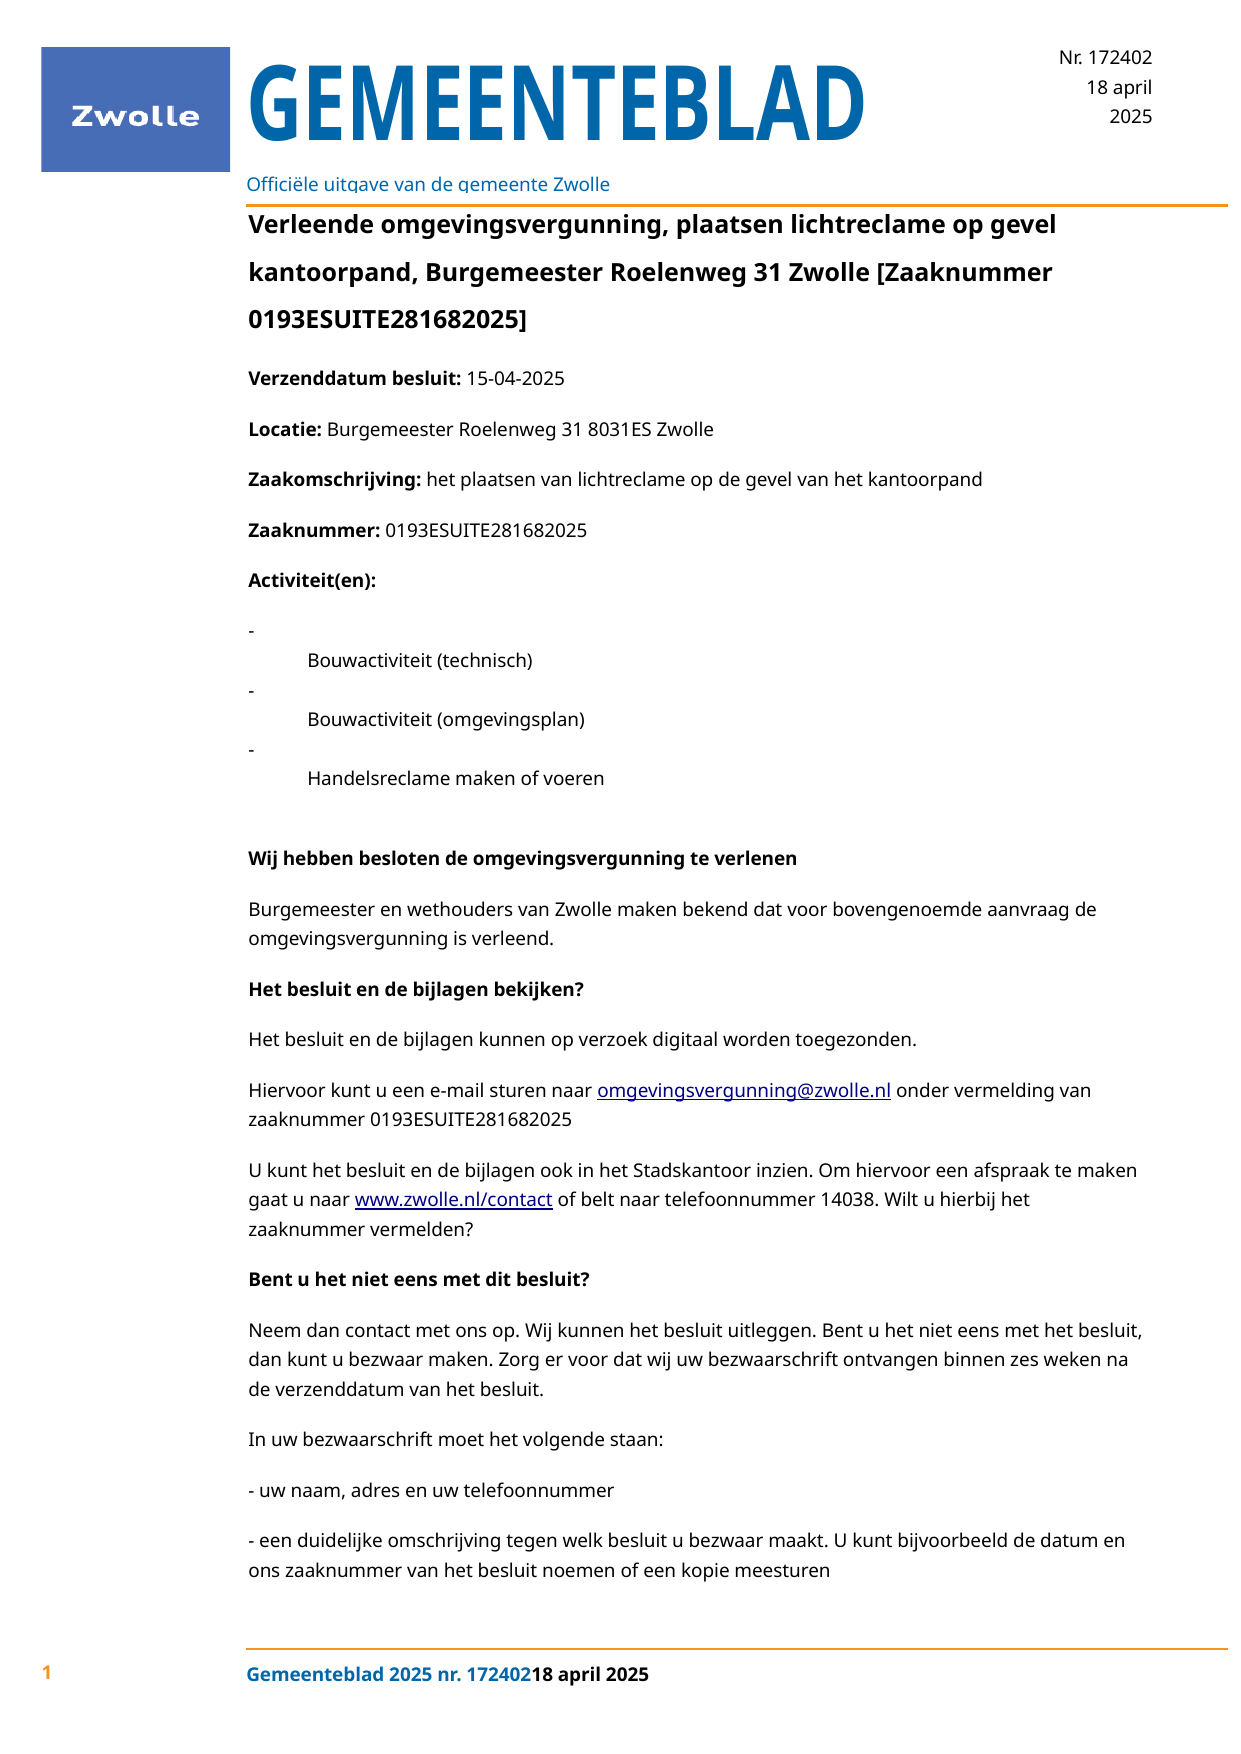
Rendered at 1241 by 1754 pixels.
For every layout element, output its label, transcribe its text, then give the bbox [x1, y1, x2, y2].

text Burgemeester en wethouders van Zwolle maken bekend dat voor bovengenoemde aanvraag de omgevingsvergunning is verleend. [248, 896, 1152, 951]
text In uw bezwaarschrift moet het volgende staan: [248, 1426, 1152, 1452]
text Locatie: Burgemeester Roelenweg 31 8031ES Zwolle [248, 416, 1152, 442]
text - een duidelijke omschrijving tegen welk besluit u bezwaar maakt. U kunt bijvoorbeeld de datum en ons zaaknummer van het besluit noemen of een kopie meesturen [248, 1527, 1152, 1582]
text Het besluit en de bijlagen kunnen op verzoek digitaal worden toegezonden. [248, 1026, 1152, 1052]
text Wij hebben besloten de omgevingsvergunning te verlenen [248, 846, 1152, 871]
text Het besluit en de bijlagen bekijken? [248, 976, 1152, 1002]
text Zaaknummer: 0193ESUITE281682025 [248, 517, 1152, 542]
list Bouwactiviteit (technisch) [248, 647, 1152, 673]
text Verzenddatum besluit: 15-04-2025 [248, 366, 1152, 391]
text Zaakomschrijving: het plaatsen van lichtreclame op de gevel van het kantoorpand [248, 466, 1152, 492]
text Neem dan contact met ons op. Wij kunnen het besluit uitleggen. Bent u het niet eens met het besluit, dan kunt u bezwaar maken. Zorg er voor dat wij uw bezwaarschrift ontvangen binnen zes weken na de verzenddatum van het besluit. [248, 1317, 1152, 1402]
text Bent u het niet eens met dit besluit? [248, 1266, 1152, 1292]
picture [41, 47, 231, 172]
text U kunt het besluit en de bijlagen ook in het Stadskantoor inzien. Om hiervoor een afspraak te maken gaat u naar www.zwolle.nl/contact of belt naar telefoonnummer 14038. Wilt u hierbij het zaaknummer vermelden? [248, 1157, 1152, 1242]
text Verleende omgevingsvergunning, plaatsen lichtreclame op gevel kantoorpand, Burgemeester Roelenweg 31 Zwolle [Zaaknummer 0193ESUITE281682025] [248, 207, 1152, 336]
text - uw naam, adres en uw telefoonnummer [248, 1477, 1152, 1502]
list Bouwactiviteit (omgevingsplan) [248, 706, 1152, 732]
text Hiervoor kunt u een e-mail sturen naar omgevingsvergunning@zwolle.nl onder vermelding van zaaknummer 0193ESUITE281682025 [248, 1077, 1152, 1132]
text Activiteit(en): [248, 567, 1152, 593]
list Handelsreclame maken of voeren [248, 766, 1152, 791]
